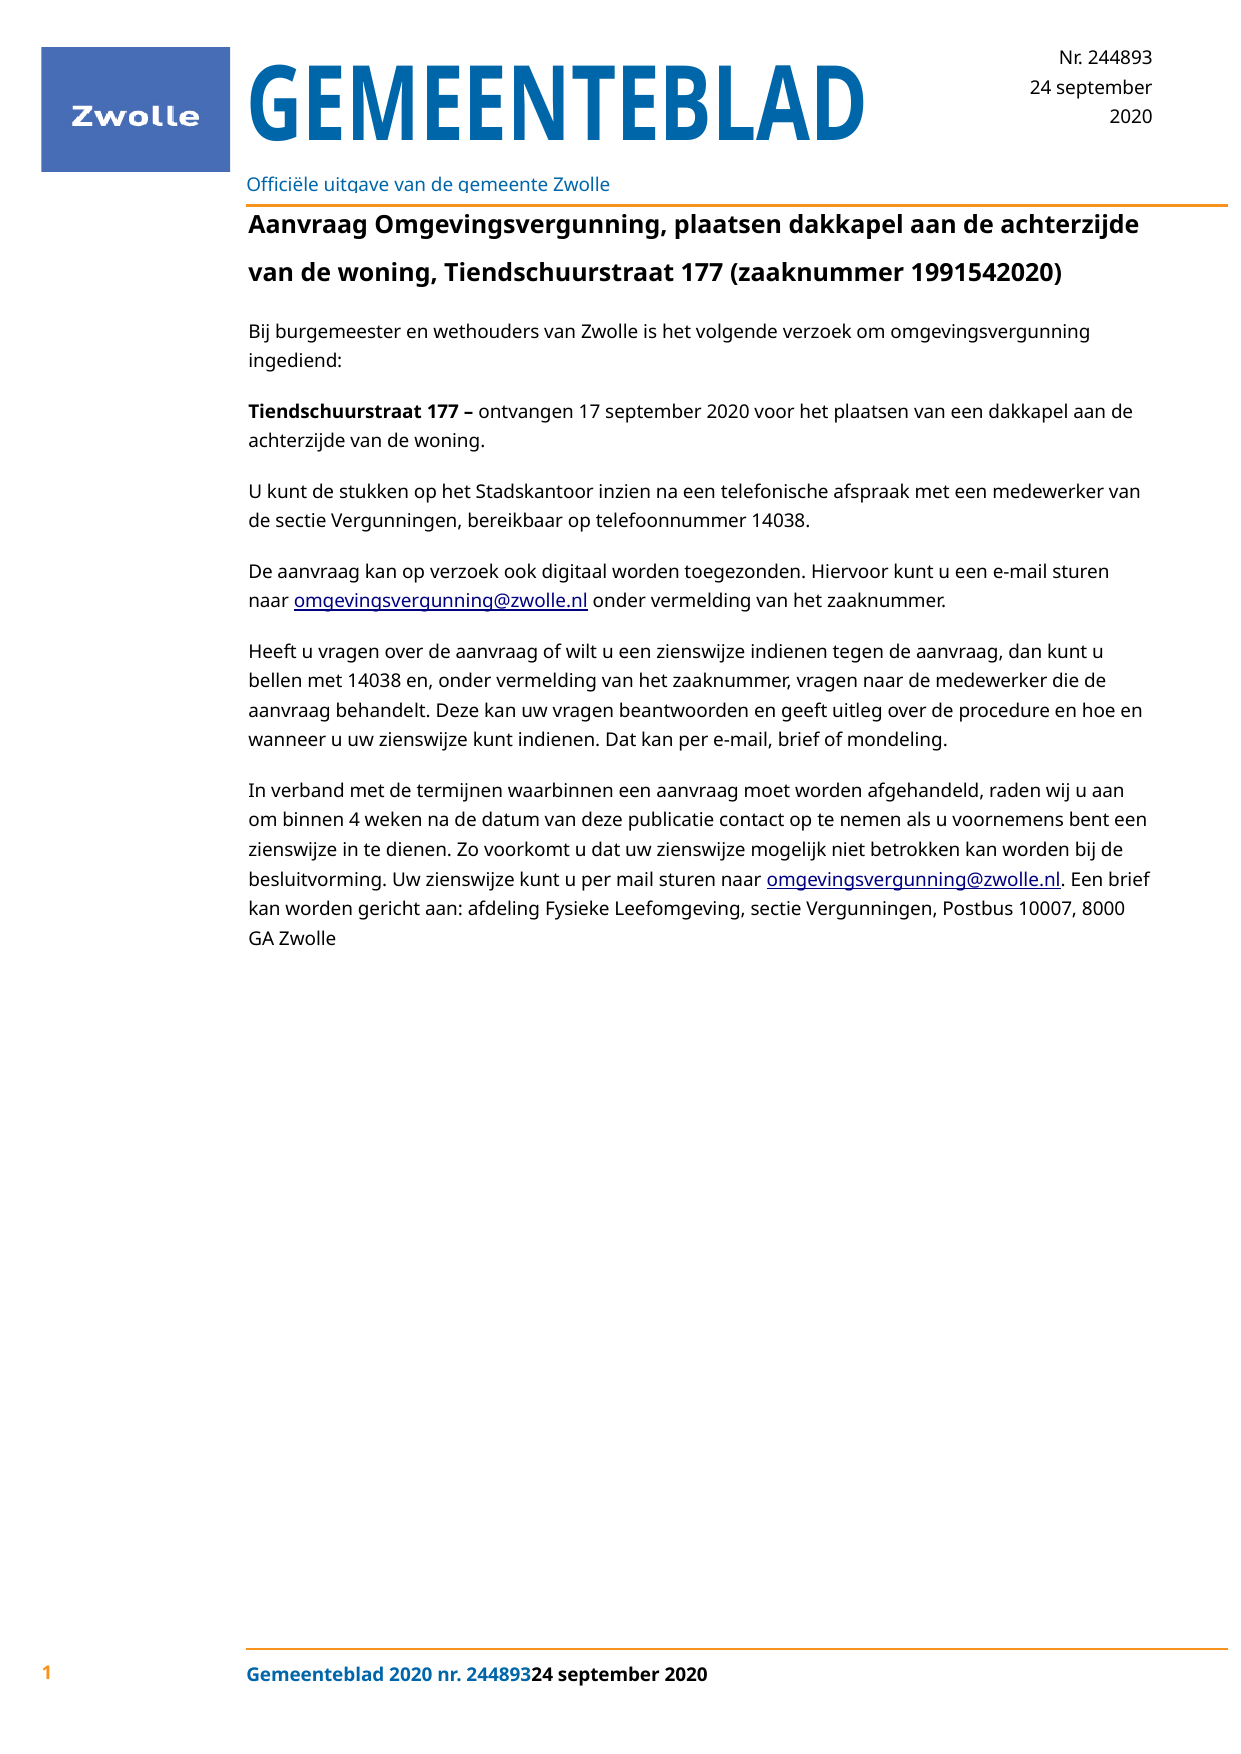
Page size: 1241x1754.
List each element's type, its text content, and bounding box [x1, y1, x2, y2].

text Aanvraag Omgevingsvergunning, plaatsen dakkapel aan de achterzijde van de woning, Tiendschuurstraat 177 (zaaknummer 1991542020) [248, 207, 1152, 288]
text In verband met de termijnen waarbinnen een aanvraag moet worden afgehandeld, raden wij u aan om binnen 4 weken na de datum van deze publicatie contact op te nemen als u voornemens bent een zienswijze in te dienen. Zo voorkomt u dat uw zienswijze mogelijk niet betrokken kan worden bij de besluitvorming. Uw zienswijze kunt u per mail sturen naar omgevingsvergunning@zwolle.nl. Een brief kan worden gericht aan: afdeling Fysieke Leefomgeving, sectie Vergunningen, Postbus 10007, 8000 GA Zwolle [248, 777, 1152, 951]
text U kunt de stukken op het Stadskantoor inzien na een telefonische afspraak met een medewerker van de sectie Vergunningen, bereikbaar op telefoonnummer 14038. [248, 478, 1152, 533]
text Bij burgemeester en wethouders van Zwolle is het volgende verzoek om omgevingsvergunning ingediend: [248, 318, 1152, 373]
text De aanvraag kan op verzoek ook digitaal worden toegezonden. Hiervoor kunt u een e-mail sturen naar omgevingsvergunning@zwolle.nl onder vermelding van het zaaknummer. [248, 558, 1152, 613]
text Heeft u vragen over de aanvraag of wilt u een zienswijze indienen tegen de aanvraag, dan kunt u bellen met 14038 en, onder vermelding van het zaaknummer, vragen naar de medewerker die de aanvraag behandelt. Deze kan uw vragen beantwoorden en geeft uitleg over de procedure en hoe en wanneer u uw zienswijze kunt indienen. Dat kan per e-mail, brief of mondeling. [248, 638, 1152, 752]
picture [41, 47, 231, 172]
text Tiendschuurstraat 177 – ontvangen 17 september 2020 voor het plaatsen van een dakkapel aan de achterzijde van de woning. [248, 398, 1152, 453]
